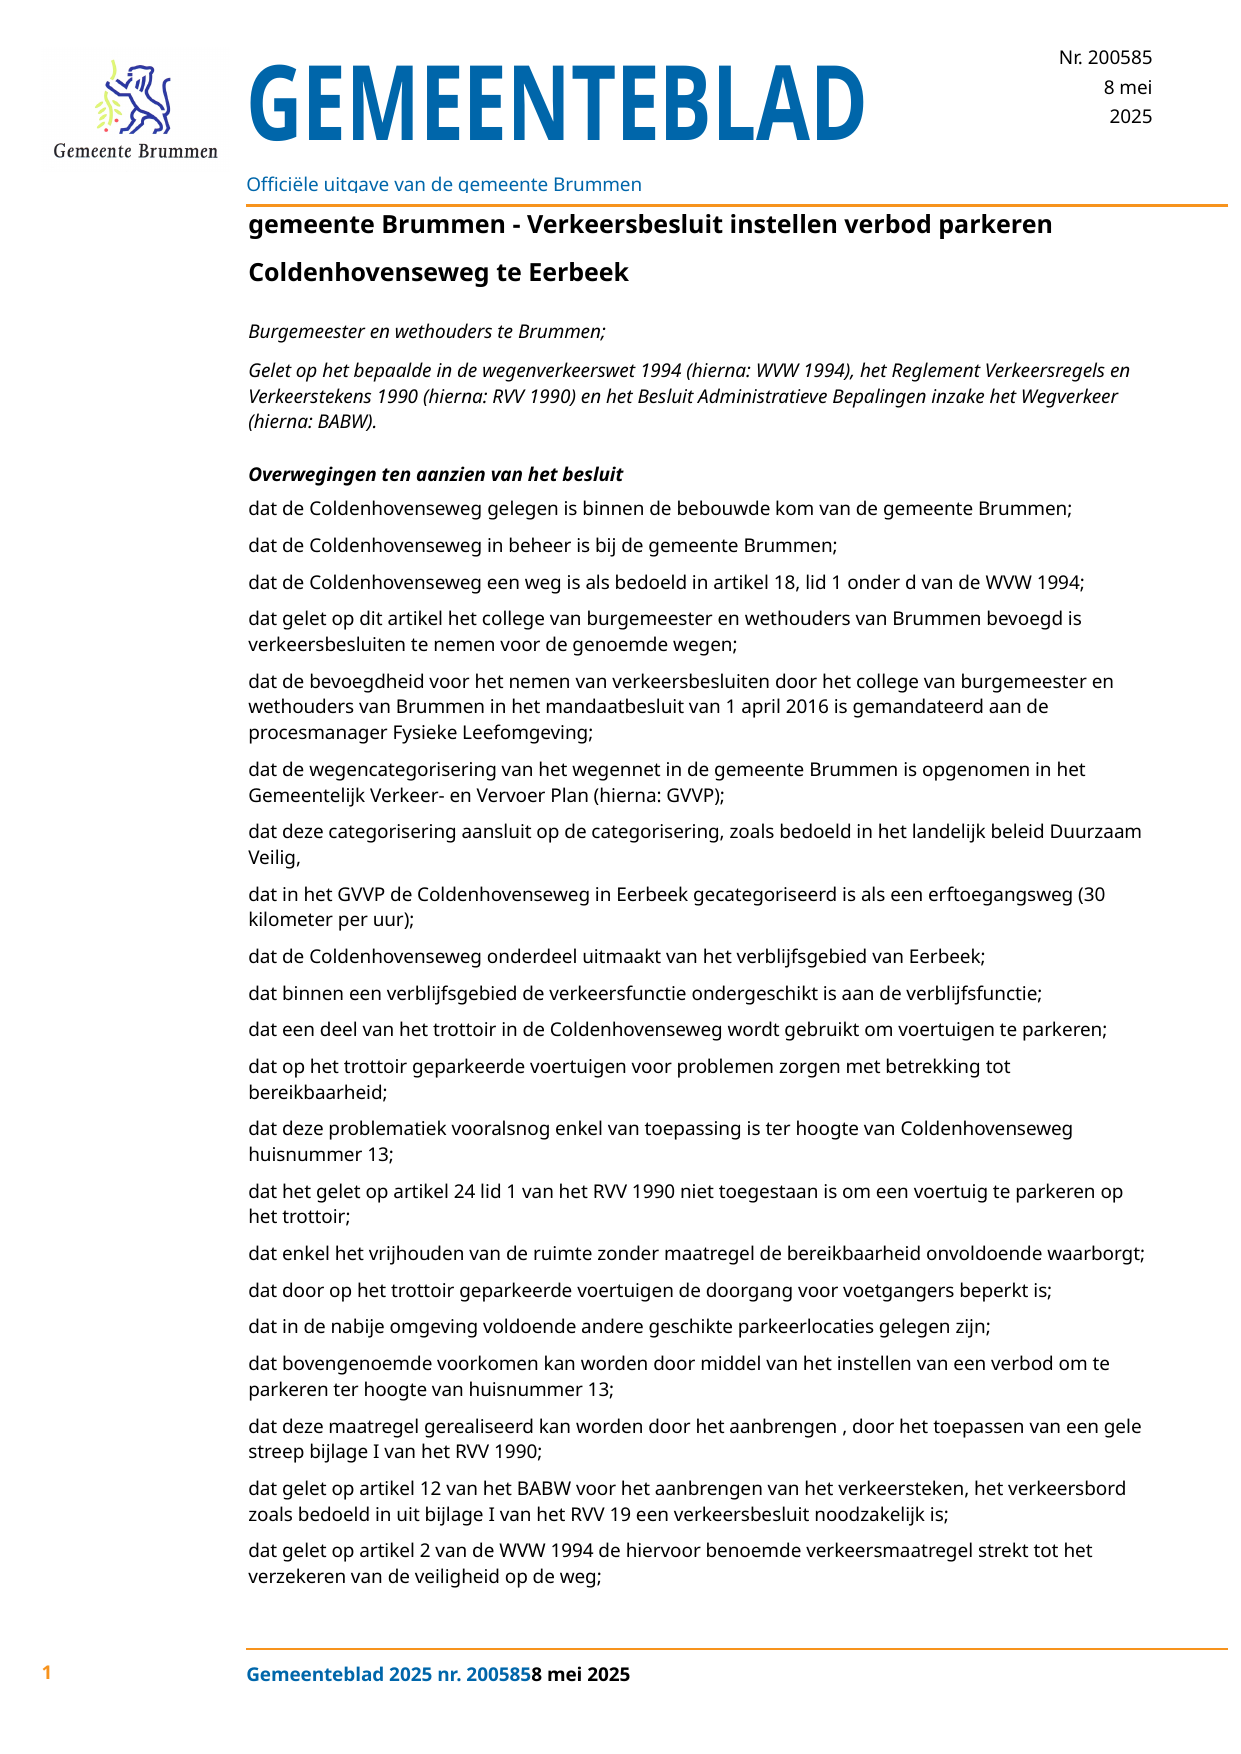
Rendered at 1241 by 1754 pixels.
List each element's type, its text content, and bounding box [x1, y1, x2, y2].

text dat de Coldenhovenseweg onderdeel uitmaakt van het verblijfsgebied van Eerbeek; [248, 943, 1152, 969]
text Burgemeester en wethouders te Brummen; [248, 318, 1152, 344]
text dat binnen een verblijfsgebied de verkeersfunctie ondergeschikt is aan de verblijfsfunctie; [248, 980, 1152, 1006]
text dat de wegencategorisering van het wegennet in de gemeente Brummen is opgenomen in het Gemeentelijk Verkeer- en Vervoer Plan (hierna: GVVP); [248, 756, 1152, 807]
text dat bovengenoemde voorkomen kan worden door middel van het instellen van een verbod om te parkeren ter hoogte van huisnummer 13; [248, 1350, 1152, 1402]
text dat enkel het vrijhouden van de ruimte zonder maatregel de bereikbaarheid onvoldoende waarborgt; [248, 1240, 1152, 1266]
text dat deze categorisering aansluit op de categorisering, zoals bedoeld in het landelijk beleid Duurzaam Veilig, [248, 818, 1152, 870]
text Overwegingen ten aanzien van het besluit [248, 461, 1152, 487]
text dat de Coldenhovenseweg een weg is als bedoeld in artikel 18, lid 1 onder d van de WVW 1994; [248, 569, 1152, 594]
text dat deze problematiek vooralsnog enkel van toepassing is ter hoogte van Coldenhovenseweg huisnummer 13; [248, 1116, 1152, 1167]
text dat een deel van het trottoir in de Coldenhovenseweg wordt gebruikt om voertuigen te parkeren; [248, 1017, 1152, 1042]
text Gelet op het bepaalde in de wegenverkeerswet 1994 (hierna: WVW 1994), het Reglement Verkeersregels en Verkeerstekens 1990 (hierna: RVV 1990) en het Besluit Administratieve Bepalingen inzake het Wegverkeer (hierna: BABW). [248, 357, 1152, 434]
text dat in de nabije omgeving voldoende andere geschikte parkeerlocaties gelegen zijn; [248, 1314, 1152, 1339]
text dat de Coldenhovenseweg gelegen is binnen de bebouwde kom van de gemeente Brummen; [248, 496, 1152, 521]
text dat de Coldenhovenseweg in beheer is bij de gemeente Brummen; [248, 532, 1152, 558]
picture [41, 47, 231, 172]
text dat gelet op artikel 12 van het BABW voor het aanbrengen van het verkeersteken, het verkeersbord zoals bedoeld in uit bijlage I van het RVV 19 een verkeersbesluit noodzakelijk is; [248, 1475, 1152, 1527]
text dat in het GVVP de Coldenhovenseweg in Eerbeek gecategoriseerd is als een erftoegangsweg (30 kilometer per uur); [248, 881, 1152, 932]
text dat gelet op artikel 2 van de WVW 1994 de hiervoor benoemde verkeersmaatregel strekt tot het verzekeren van de veiligheid op de weg; [248, 1538, 1152, 1589]
text dat op het trottoir geparkeerde voertuigen voor problemen zorgen met betrekking tot bereikbaarheid; [248, 1053, 1152, 1105]
text dat deze maatregel gerealiseerd kan worden door het aanbrengen , door het toepassen van een gele streep bijlage I van het RVV 1990; [248, 1413, 1152, 1464]
text dat door op het trottoir geparkeerde voertuigen de doorgang voor voetgangers beperkt is; [248, 1277, 1152, 1303]
text dat het gelet op artikel 24 lid 1 van het RVV 1990 niet toegestaan is om een voertuig te parkeren op het trottoir; [248, 1178, 1152, 1229]
text gemeente Brummen - Verkeersbesluit instellen verbod parkeren Coldenhovenseweg te Eerbeek [248, 207, 1152, 288]
text dat de bevoegdheid voor het nemen van verkeersbesluiten door het college van burgemeester en wethouders van Brummen in het mandaatbesluit van 1 april 2016 is gemandateerd aan de procesmanager Fysieke Leefomgeving; [248, 668, 1152, 745]
text dat gelet op dit artikel het college van burgemeester en wethouders van Brummen bevoegd is verkeersbesluiten te nemen voor de genoemde wegen; [248, 606, 1152, 657]
